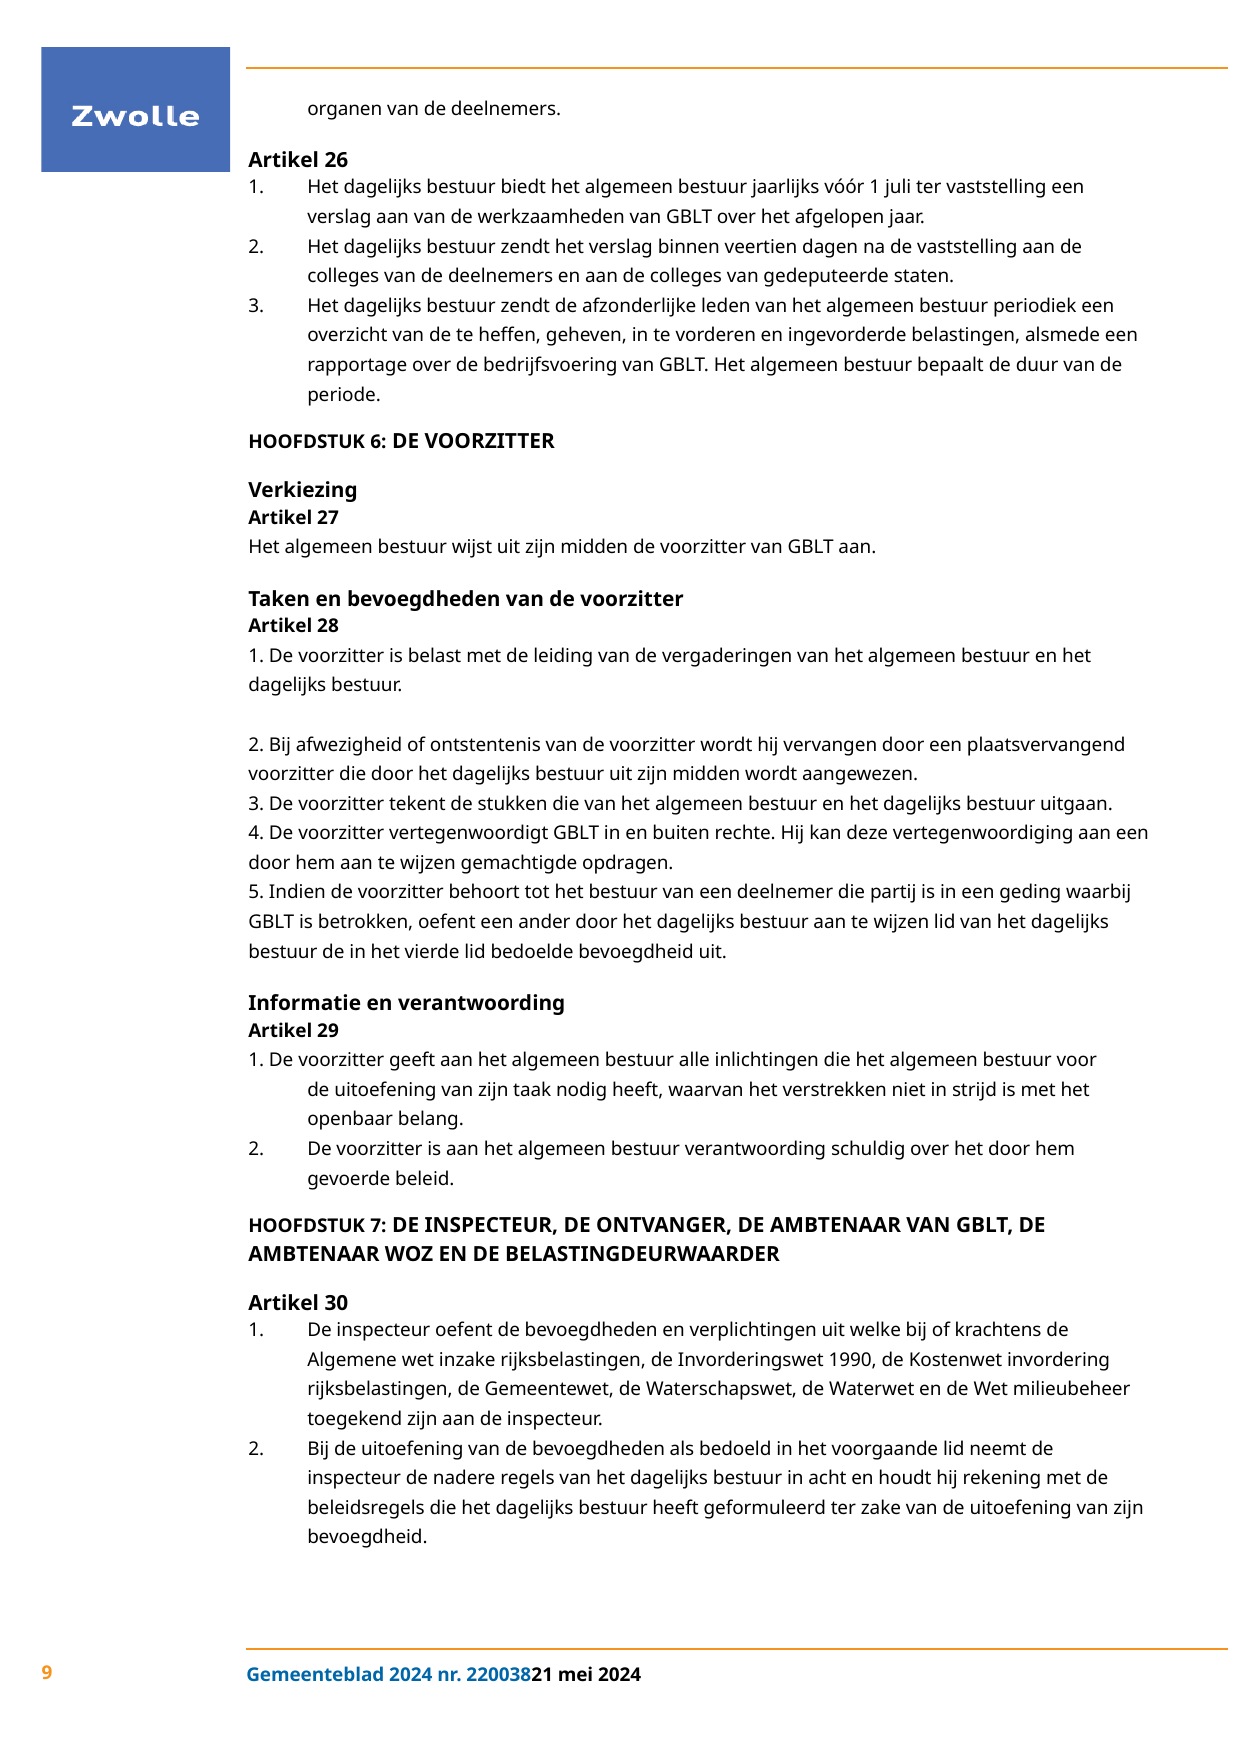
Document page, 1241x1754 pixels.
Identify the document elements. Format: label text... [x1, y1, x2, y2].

text 1. De voorzitter is belast met de leiding van de vergaderingen van het algemeen bestuur en het dagelijks bestuur. [248, 642, 1152, 697]
text Informatie en verantwoording [248, 988, 1152, 1017]
text 4. De voorzitter vertegenwoordigt GBLT in en buiten rechte. Hij kan deze vertegenwoordiging aan een door hem aan te wijzen gemachtigde opdragen. [248, 819, 1152, 875]
text Artikel 30 [248, 1288, 1152, 1316]
text HOOFDSTUK 6: DE VOORZITTER [248, 426, 1152, 455]
text Verkiezing [248, 476, 1152, 504]
text HOOFDSTUK 7: DE INSPECTEUR, DE ONTVANGER, DE AMBTENAAR VAN GBLT, DE AMBTENAAR WOZ EN DE BELASTINGDEURWAARDER [248, 1210, 1152, 1267]
text Artikel 28 [248, 612, 1152, 638]
text Het algemeen bestuur wijst uit zijn midden de voorzitter van GBLT aan. [248, 534, 1152, 559]
text Taken en bevoegdheden van de voorzitter [248, 584, 1152, 612]
list Bij de uitoefening van de bevoegdheden als bedoeld in het voorgaande lid neemt de inspecteur de nadere regels van het dagelijks bestuur in acht en houdt hij rekening met de beleidsregels die het dagelijks bestuur heeft geformuleerd ter zake van de uitoefening van zijn bevoegdheid. [248, 1435, 1152, 1549]
text 5. Indien de voorzitter behoort tot het bestuur van een deelnemer die partij is in een geding waarbij GBLT is betrokken, oefent een ander door het dagelijks bestuur aan te wijzen lid van het dagelijks bestuur de in het vierde lid bedoelde bevoegdheid uit. [248, 879, 1152, 964]
text 3. De voorzitter tekent de stukken die van het algemeen bestuur en het dagelijks bestuur uitgaan. [248, 790, 1152, 816]
list de uitoefening van zijn taak nodig heeft, waarvan het verstrekken niet in strijd is met het openbaar belang. [248, 1076, 1152, 1131]
list De voorzitter is aan het algemeen bestuur verantwoording schuldig over het door hem gevoerde beleid. [248, 1135, 1152, 1190]
picture [41, 47, 231, 172]
list Het dagelijks bestuur zendt de afzonderlijke leden van het algemeen bestuur periodiek een overzicht van de te heffen, geheven, in te vorderen en ingevorderde belastingen, alsmede een rapportage over de bedrijfsvoering van GBLT. Het algemeen bestuur bepaalt de duur van de periode. [248, 292, 1152, 406]
text 1. De voorzitter geeft aan het algemeen bestuur alle inlichtingen die het algemeen bestuur voor [248, 1046, 1152, 1072]
list De inspecteur oefent de bevoegdheden en verplichtingen uit welke bij of krachtens de Algemene wet inzake rijksbelastingen, de Invorderingswet 1990, de Kostenwet invordering rijksbelastingen, de Gemeentewet, de Waterschapswet, de Waterwet en de Wet milieubeheer toegekend zijn aan de inspecteur. [248, 1316, 1152, 1431]
list Het dagelijks bestuur zendt het verslag binnen veertien dagen na de vaststelling aan de colleges van de deelnemers en aan de colleges van gedeputeerde staten. [248, 233, 1152, 288]
text 2. Bij afwezigheid of ontstentenis van de voorzitter wordt hij vervangen door een plaatsvervangend voorzitter die door het dagelijks bestuur uit zijn midden wordt aangewezen. [248, 731, 1152, 786]
text Artikel 26 [248, 145, 1152, 174]
text Artikel 27 [248, 504, 1152, 530]
list organen van de deelnemers. [248, 95, 1152, 121]
list Het dagelijks bestuur biedt het algemeen bestuur jaarlijks vóór 1 juli ter vaststelling een verslag aan van de werkzaamheden van GBLT over het afgelopen jaar. [248, 174, 1152, 229]
text Artikel 29 [248, 1017, 1152, 1042]
